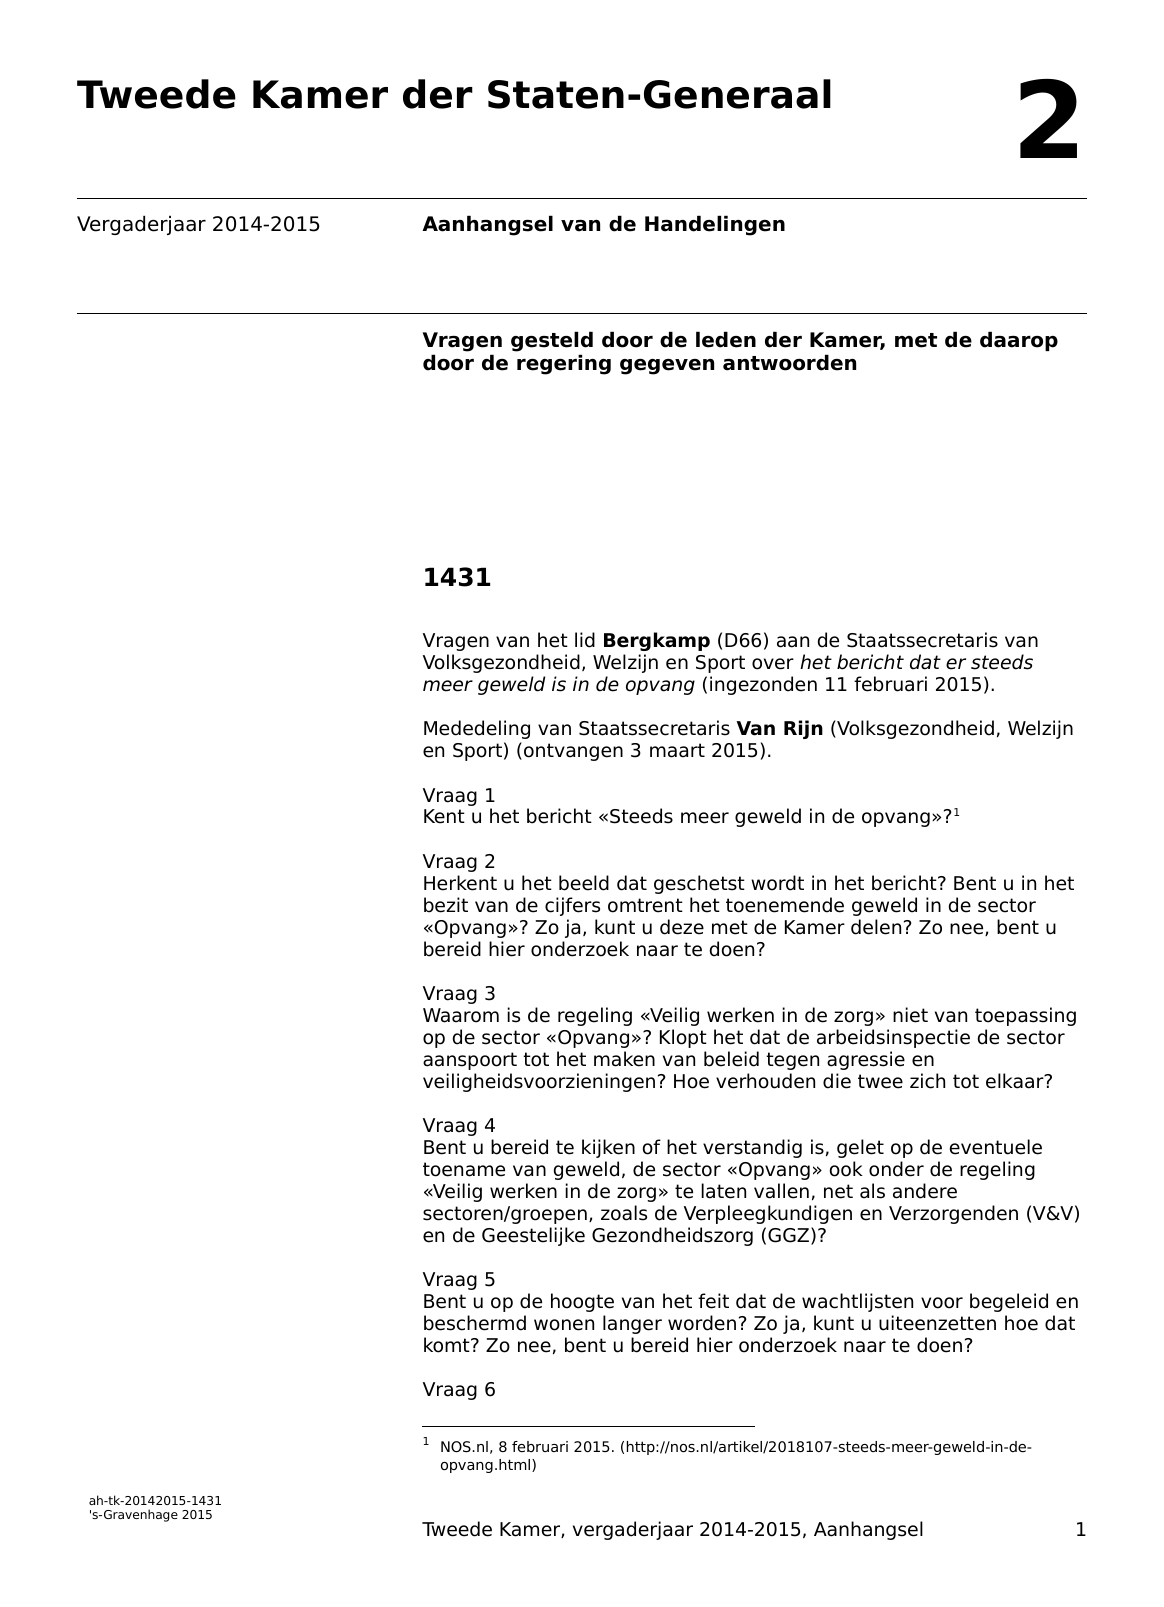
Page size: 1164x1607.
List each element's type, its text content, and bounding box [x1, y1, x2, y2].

text ah-tk-20142015-1431 [88, 1494, 323, 1508]
text Herkent u het beeld dat geschetst wordt in het bericht? Bent u in het bezit van de cijfers omtrent het toenemende geweld in de sector «Opvang»? Zo ja, kunt u deze met de Kamer delen? Zo nee, bent u bereid hier onderzoek naar te doen? [422, 873, 1087, 961]
text Vraag 5 [422, 1269, 1087, 1291]
text Bent u bereid te kijken of het verstandig is, gelet op de eventuele toename van geweld, de sector «Opvang» ook onder de regeling «Veilig werken in de zorg» te laten vallen, net als andere sectoren/groepen, zoals de Verpleegkundigen en Verzorgenden (V&V) en de Geestelijke Gezondheidszorg (GGZ)? [422, 1137, 1087, 1247]
text Kent u het bericht «Steeds meer geweld in de opvang»? [422, 806, 1087, 828]
table_header Tweede Kamer der Staten-Generaal [77, 59, 886, 198]
text Mededeling van Staatssecretaris Van Rijn (Volksgezondheid, Welzijn en Sport) (ontvangen 3 maart 2015). [422, 718, 1087, 762]
text Vraag 4 [422, 1115, 1087, 1137]
table_header 2 [886, 59, 1087, 198]
table_cell [77, 314, 422, 375]
table_cell Vragen gesteld door de leden der Kamer, met de daarop door de regering gegeven antwoorden [422, 314, 1087, 375]
text Waarom is de regeling «Veilig werken in de zorg» niet van toepassing op de sector «Opvang»? Klopt het dat de arbeidsinspectie de sector aanspoort tot het maken van beleid tegen agressie en veiligheidsvoorzieningen? Hoe verhouden die twee zich tot elkaar? [422, 1005, 1087, 1093]
text Vraag 1 [422, 784, 1087, 806]
table_cell Vergaderjaar 2014-2015 [77, 199, 422, 313]
text 1431 [422, 563, 1087, 592]
text 's-Gravenhage 2015 [88, 1508, 323, 1522]
text Vragen van het lid Bergkamp (D66) aan de Staatssecretaris van Volksgezondheid, Welzijn en Sport over het bericht dat er steeds meer geweld is in de opvang (ingezonden 11 februari 2015). [422, 630, 1087, 696]
table_cell Aanhangsel van de Handelingen [422, 199, 1087, 313]
text NOS.nl, 8 februari 2015. (http://nos.nl/artikel/2018107-steeds-meer-geweld-in-de-opvang.html) [422, 1435, 1087, 1474]
text Vraag 3 [422, 983, 1087, 1005]
text Vraag 2 [422, 851, 1087, 873]
text Vraag 6 [422, 1379, 1087, 1401]
text Bent u op de hoogte van het feit dat de wachtlijsten voor begeleid en beschermd wonen langer worden? Zo ja, kunt u uiteenzetten hoe dat komt? Zo nee, bent u bereid hier onderzoek naar te doen? [422, 1291, 1087, 1357]
